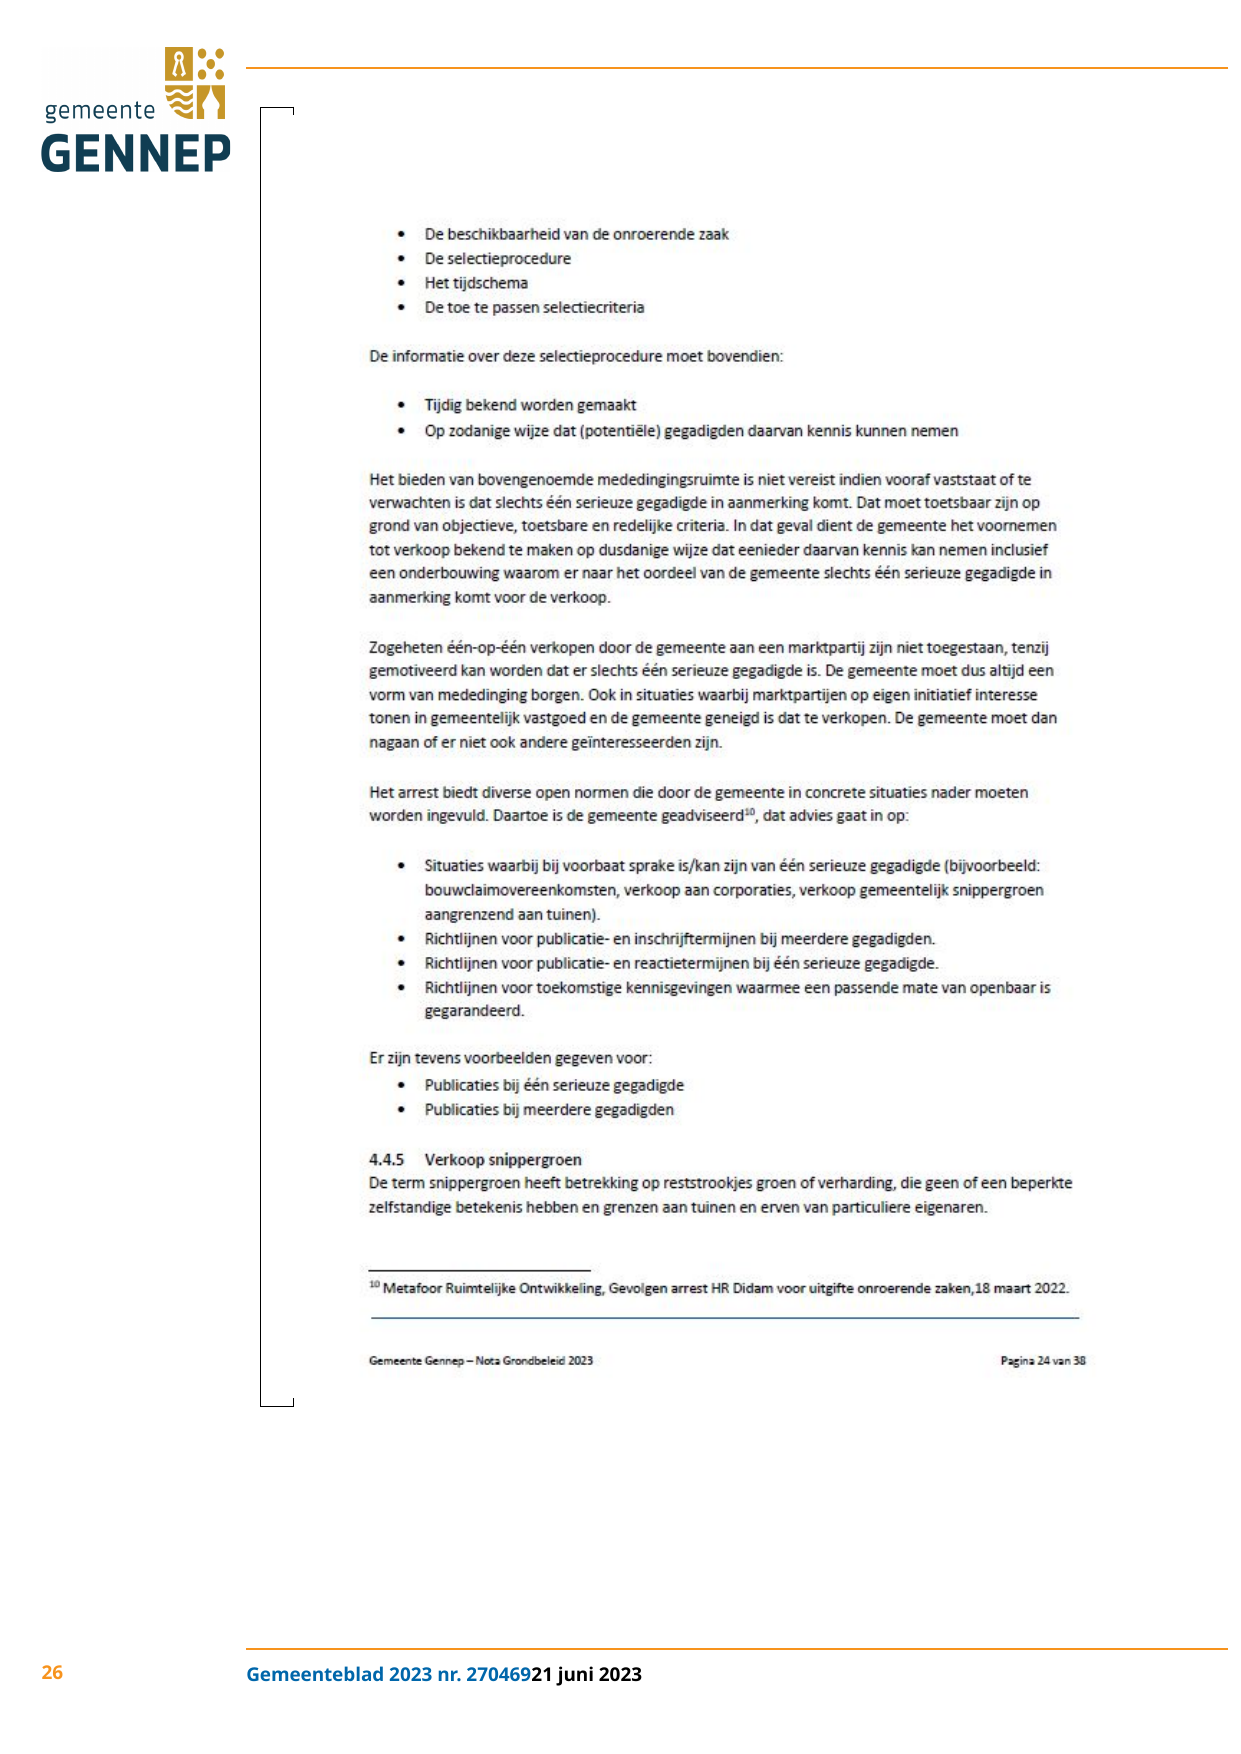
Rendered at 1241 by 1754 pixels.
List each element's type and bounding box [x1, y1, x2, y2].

picture [41, 47, 231, 172]
picture [268, 115, 1173, 1398]
